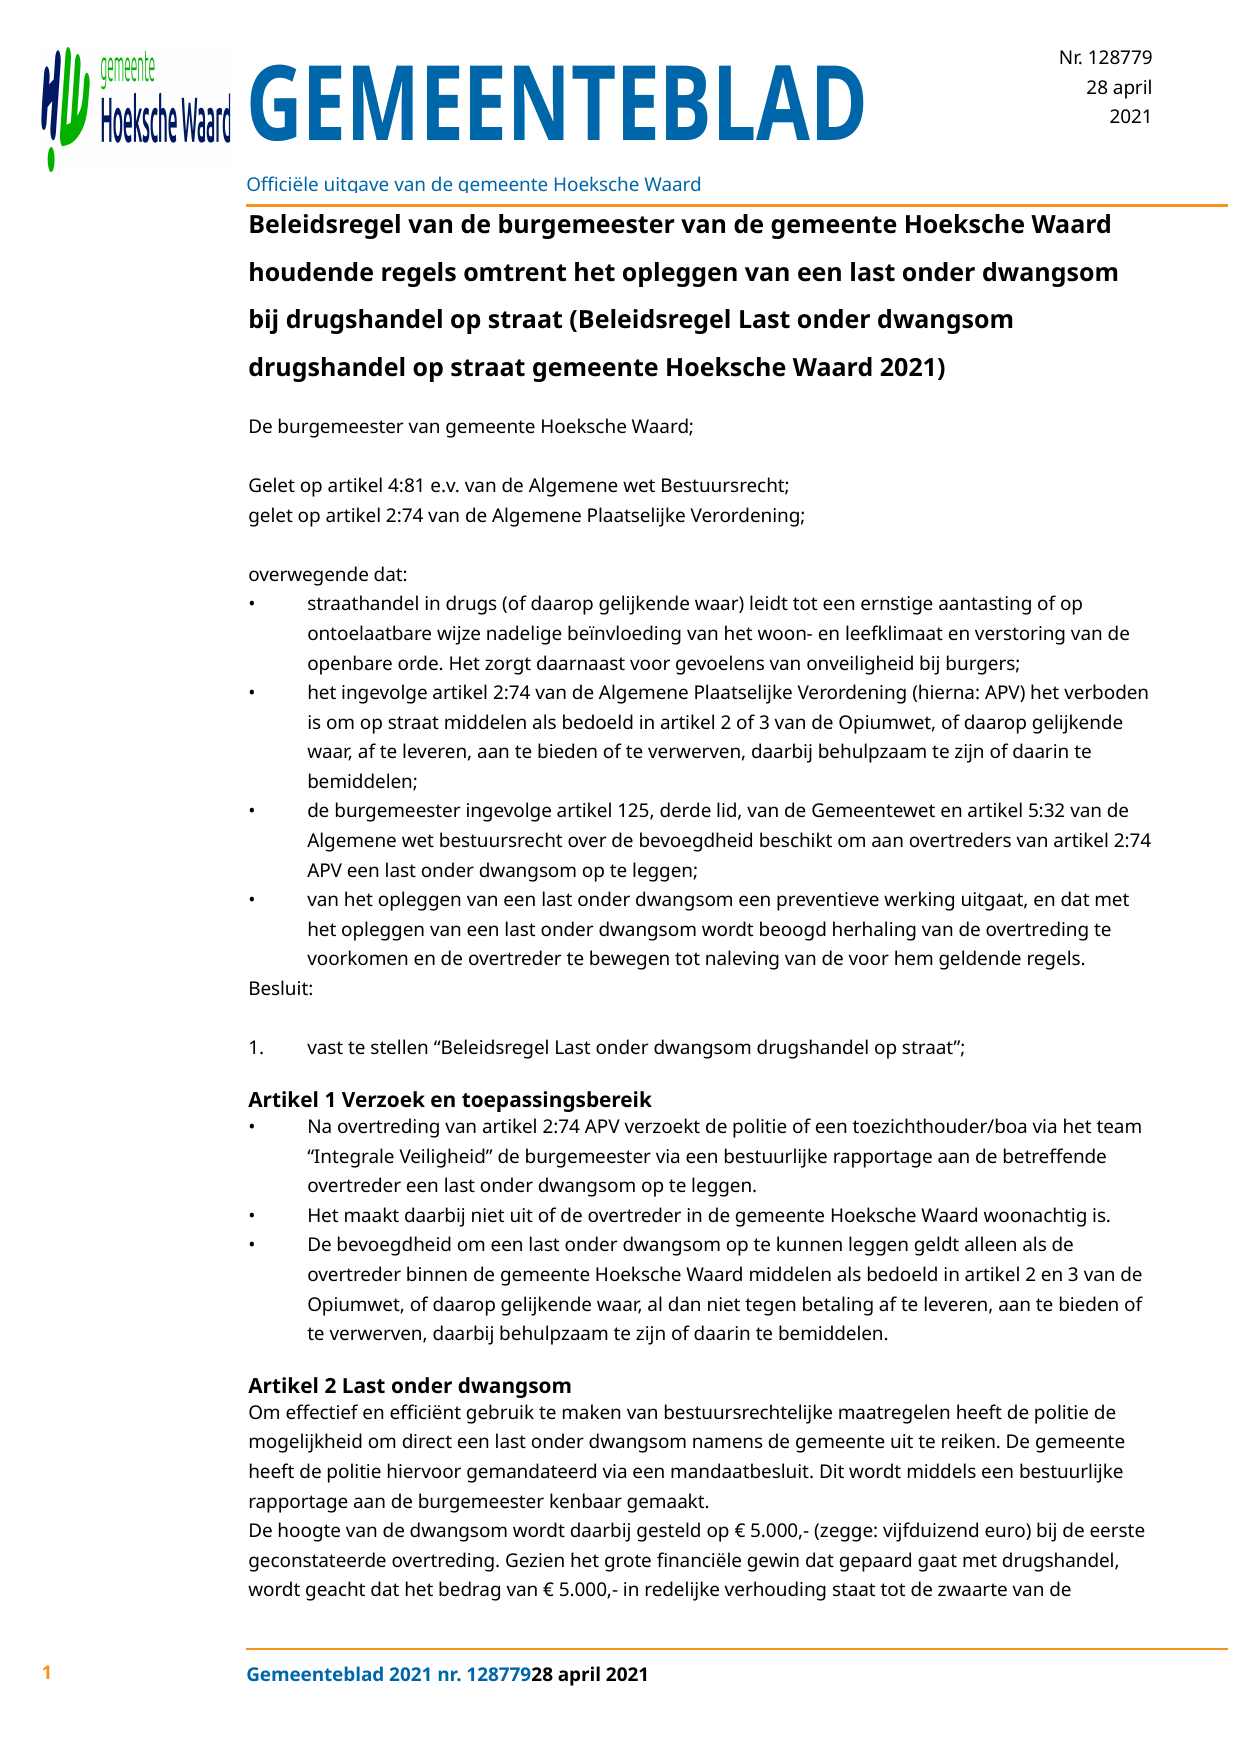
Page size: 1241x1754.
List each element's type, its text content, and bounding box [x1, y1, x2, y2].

list De bevoegdheid om een last onder dwangsom op te kunnen leggen geldt alleen als de overtreder binnen de gemeente Hoeksche Waard middelen als bedoeld in artikel 2 en 3 van de Opiumwet, of daarop gelijkende waar, al dan niet tegen betaling af te leveren, aan te bieden of te verwerven, daarbij behulpzaam te zijn of daarin te bemiddelen. [248, 1232, 1152, 1346]
text Besluit: [248, 975, 1152, 1001]
text Artikel 1 Verzoek en toepassingsbereik [248, 1085, 1152, 1113]
list het ingevolge artikel 2:74 van de Algemene Plaatselijke Verordening (hierna: APV) het verboden is om op straat middelen als bedoeld in artikel 2 of 3 van de Opiumwet, of daarop gelijkende waar, af te leveren, aan te bieden of te verwerven, daarbij behulpzaam te zijn of daarin te bemiddelen; [248, 679, 1152, 794]
list Het maakt daarbij niet uit of de overtreder in de gemeente Hoeksche Waard woonachtig is. [248, 1202, 1152, 1228]
list de burgemeester ingevolge artikel 125, derde lid, van de Gemeentewet en artikel 5:32 van de Algemene wet bestuursrecht over de bevoegdheid beschikt om aan overtreders van artikel 2:74 APV een last onder dwangsom op te leggen; [248, 798, 1152, 883]
list van het opleggen van een last onder dwangsom een preventieve werking uitgaat, en dat met het opleggen van een last onder dwangsom wordt beoogd herhaling van de overtreding te voorkomen en de overtreder te bewegen tot naleving van de voor hem geldende regels. [248, 886, 1152, 971]
text overwegende dat: [248, 561, 1152, 587]
text De burgemeester van gemeente Hoeksche Waard; [248, 413, 1152, 439]
list straathandel in drugs (of daarop gelijkende waar) leidt tot een ernstige aantasting of op ontoelaatbare wijze nadelige beïnvloeding van het woon- en leefklimaat en verstoring van de openbare orde. Het zorgt daarnaast voor gevoelens van onveiligheid bij burgers; [248, 591, 1152, 676]
text gelet op artikel 2:74 van de Algemene Plaatselijke Verordening; [248, 502, 1152, 528]
text mogelijkheid om direct een last onder dwangsom namens de gemeente uit te reiken. De gemeente heeft de politie hiervoor gemandateerd via een mandaatbesluit. Dit wordt middels een bestuurlijke rapportage aan de burgemeester kenbaar gemaakt. [248, 1429, 1152, 1514]
list Na overtreding van artikel 2:74 APV verzoekt de politie of een toezichthouder/boa via het team “Integrale Veiligheid” de burgemeester via een bestuurlijke rapportage aan de betreffende overtreder een last onder dwangsom op te leggen. [248, 1113, 1152, 1198]
text Artikel 2 Last onder dwangsom [248, 1371, 1152, 1399]
text Om effectief en efficiënt gebruik te maken van bestuursrechtelijke maatregelen heeft de politie de [248, 1399, 1152, 1425]
text De hoogte van de dwangsom wordt daarbij gesteld op € 5.000,- (zegge: vijfduizend euro) bij de eerste geconstateerde overtreding. Gezien het grote financiële gewin dat gepaard gaat met drugshandel, wordt geacht dat het bedrag van € 5.000,- in redelijke verhouding staat tot de zwaarte van de [248, 1517, 1152, 1602]
list vast te stellen “Beleidsregel Last onder dwangsom drugshandel op straat”; [248, 1034, 1152, 1060]
picture [41, 47, 231, 172]
text Beleidsregel van de burgemeester van de gemeente Hoeksche Waard houdende regels omtrent het opleggen van een last onder dwangsom bij drugshandel op straat (Beleidsregel Last onder dwangsom drugshandel op straat gemeente Hoeksche Waard 2021) [248, 207, 1152, 384]
text Gelet op artikel 4:81 e.v. van de Algemene wet Bestuursrecht; [248, 472, 1152, 498]
